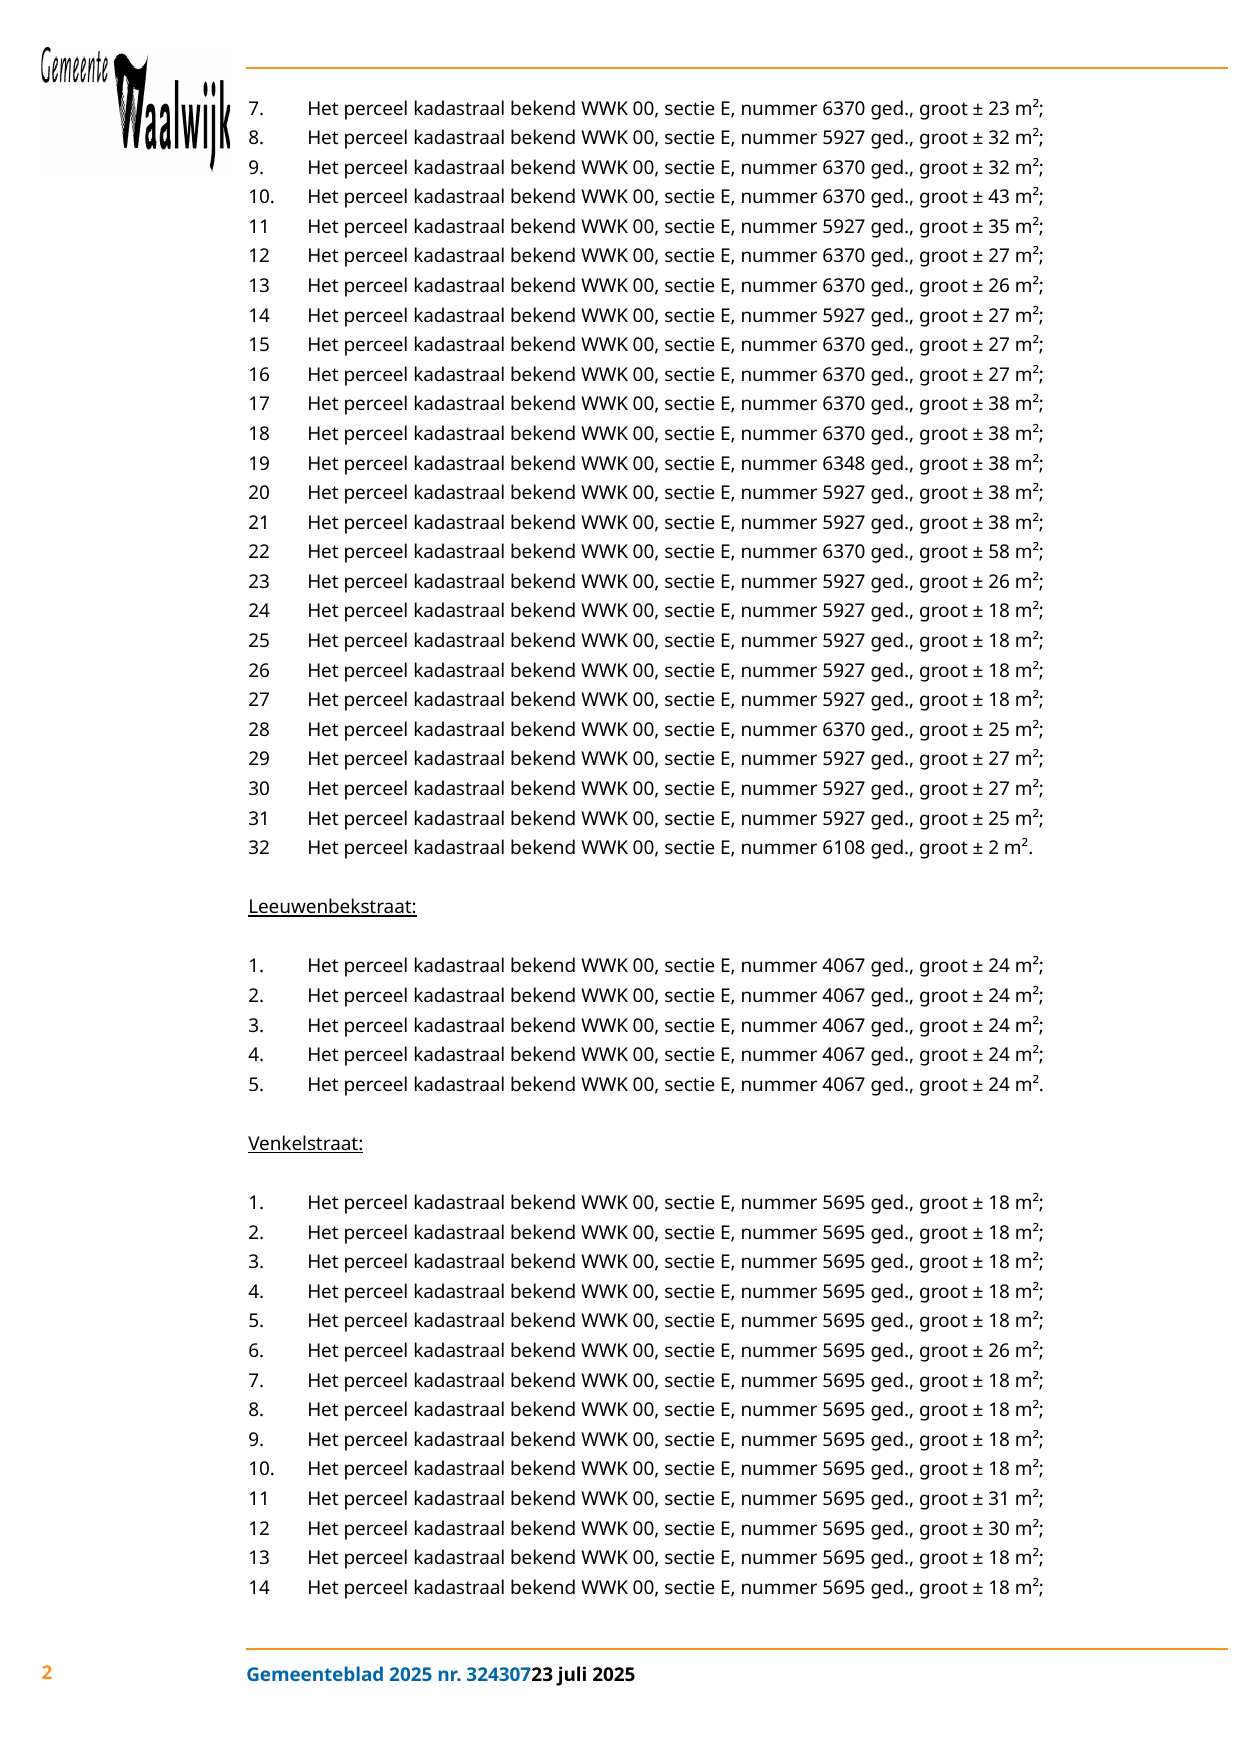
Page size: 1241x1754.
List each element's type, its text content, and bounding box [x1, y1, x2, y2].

list Het perceel kadastraal bekend WWK 00, sectie E, nummer 5695 ged., groot ± 18 m²; [248, 1189, 1152, 1215]
list Het perceel kadastraal bekend WWK 00, sectie E, nummer 5927 ged., groot ± 35 m²; [248, 213, 1152, 239]
list Het perceel kadastraal bekend WWK 00, sectie E, nummer 5927 ged., groot ± 18 m²; [248, 598, 1152, 623]
list Het perceel kadastraal bekend WWK 00, sectie E, nummer 5695 ged., groot ± 30 m²; [248, 1515, 1152, 1541]
text Venkelstraat: [248, 1130, 1152, 1156]
list Het perceel kadastraal bekend WWK 00, sectie E, nummer 4067 ged., groot ± 24 m²; [248, 953, 1152, 978]
list Het perceel kadastraal bekend WWK 00, sectie E, nummer 5927 ged., groot ± 18 m²; [248, 686, 1152, 712]
list Het perceel kadastraal bekend WWK 00, sectie E, nummer 6370 ged., groot ± 43 m²; [248, 183, 1152, 209]
list Het perceel kadastraal bekend WWK 00, sectie E, nummer 6108 ged., groot ± 2 m². [248, 834, 1152, 860]
text Leeuwenbekstraat: [248, 893, 1152, 919]
list Het perceel kadastraal bekend WWK 00, sectie E, nummer 5927 ged., groot ± 18 m²; [248, 627, 1152, 653]
list Het perceel kadastraal bekend WWK 00, sectie E, nummer 5927 ged., groot ± 38 m²; [248, 479, 1152, 505]
list Het perceel kadastraal bekend WWK 00, sectie E, nummer 5927 ged., groot ± 27 m²; [248, 302, 1152, 328]
list Het perceel kadastraal bekend WWK 00, sectie E, nummer 5695 ged., groot ± 26 m²; [248, 1337, 1152, 1363]
list Het perceel kadastraal bekend WWK 00, sectie E, nummer 5695 ged., groot ± 18 m²; [248, 1367, 1152, 1393]
list Het perceel kadastraal bekend WWK 00, sectie E, nummer 5927 ged., groot ± 25 m²; [248, 805, 1152, 831]
list Het perceel kadastraal bekend WWK 00, sectie E, nummer 5695 ged., groot ± 18 m²; [248, 1544, 1152, 1570]
list Het perceel kadastraal bekend WWK 00, sectie E, nummer 5927 ged., groot ± 18 m²; [248, 657, 1152, 683]
list Het perceel kadastraal bekend WWK 00, sectie E, nummer 5695 ged., groot ± 18 m²; [248, 1426, 1152, 1452]
list Het perceel kadastraal bekend WWK 00, sectie E, nummer 4067 ged., groot ± 24 m²; [248, 1012, 1152, 1038]
list Het perceel kadastraal bekend WWK 00, sectie E, nummer 6370 ged., groot ± 23 m²; [248, 95, 1152, 121]
list Het perceel kadastraal bekend WWK 00, sectie E, nummer 4067 ged., groot ± 24 m²; [248, 1041, 1152, 1067]
list Het perceel kadastraal bekend WWK 00, sectie E, nummer 4067 ged., groot ± 24 m²; [248, 982, 1152, 1008]
list Het perceel kadastraal bekend WWK 00, sectie E, nummer 5695 ged., groot ± 18 m²; [248, 1278, 1152, 1304]
list Het perceel kadastraal bekend WWK 00, sectie E, nummer 4067 ged., groot ± 24 m². [248, 1071, 1152, 1097]
list Het perceel kadastraal bekend WWK 00, sectie E, nummer 5927 ged., groot ± 38 m²; [248, 509, 1152, 535]
list Het perceel kadastraal bekend WWK 00, sectie E, nummer 6370 ged., groot ± 27 m²; [248, 361, 1152, 387]
list Het perceel kadastraal bekend WWK 00, sectie E, nummer 6370 ged., groot ± 38 m²; [248, 391, 1152, 416]
picture [41, 47, 231, 172]
list Het perceel kadastraal bekend WWK 00, sectie E, nummer 6370 ged., groot ± 27 m²; [248, 243, 1152, 268]
list Het perceel kadastraal bekend WWK 00, sectie E, nummer 5927 ged., groot ± 32 m²; [248, 124, 1152, 150]
list Het perceel kadastraal bekend WWK 00, sectie E, nummer 5927 ged., groot ± 27 m²; [248, 746, 1152, 771]
list Het perceel kadastraal bekend WWK 00, sectie E, nummer 6370 ged., groot ± 27 m²; [248, 331, 1152, 357]
list Het perceel kadastraal bekend WWK 00, sectie E, nummer 5695 ged., groot ± 18 m²; [248, 1396, 1152, 1422]
list Het perceel kadastraal bekend WWK 00, sectie E, nummer 6370 ged., groot ± 32 m²; [248, 154, 1152, 180]
list Het perceel kadastraal bekend WWK 00, sectie E, nummer 6370 ged., groot ± 26 m²; [248, 272, 1152, 298]
list Het perceel kadastraal bekend WWK 00, sectie E, nummer 6370 ged., groot ± 25 m²; [248, 716, 1152, 742]
list Het perceel kadastraal bekend WWK 00, sectie E, nummer 5927 ged., groot ± 27 m²; [248, 775, 1152, 801]
list Het perceel kadastraal bekend WWK 00, sectie E, nummer 5695 ged., groot ± 18 m²; [248, 1248, 1152, 1274]
list Het perceel kadastraal bekend WWK 00, sectie E, nummer 6370 ged., groot ± 58 m²; [248, 538, 1152, 564]
list Het perceel kadastraal bekend WWK 00, sectie E, nummer 5695 ged., groot ± 18 m²; [248, 1456, 1152, 1481]
list Het perceel kadastraal bekend WWK 00, sectie E, nummer 5927 ged., groot ± 26 m²; [248, 568, 1152, 594]
list Het perceel kadastraal bekend WWK 00, sectie E, nummer 5695 ged., groot ± 18 m²; [248, 1219, 1152, 1245]
list Het perceel kadastraal bekend WWK 00, sectie E, nummer 5695 ged., groot ± 18 m²; [248, 1308, 1152, 1333]
list Het perceel kadastraal bekend WWK 00, sectie E, nummer 5695 ged., groot ± 31 m²; [248, 1485, 1152, 1511]
list Het perceel kadastraal bekend WWK 00, sectie E, nummer 5695 ged., groot ± 18 m²; [248, 1574, 1152, 1600]
list Het perceel kadastraal bekend WWK 00, sectie E, nummer 6370 ged., groot ± 38 m²; [248, 420, 1152, 446]
list Het perceel kadastraal bekend WWK 00, sectie E, nummer 6348 ged., groot ± 38 m²; [248, 450, 1152, 476]
